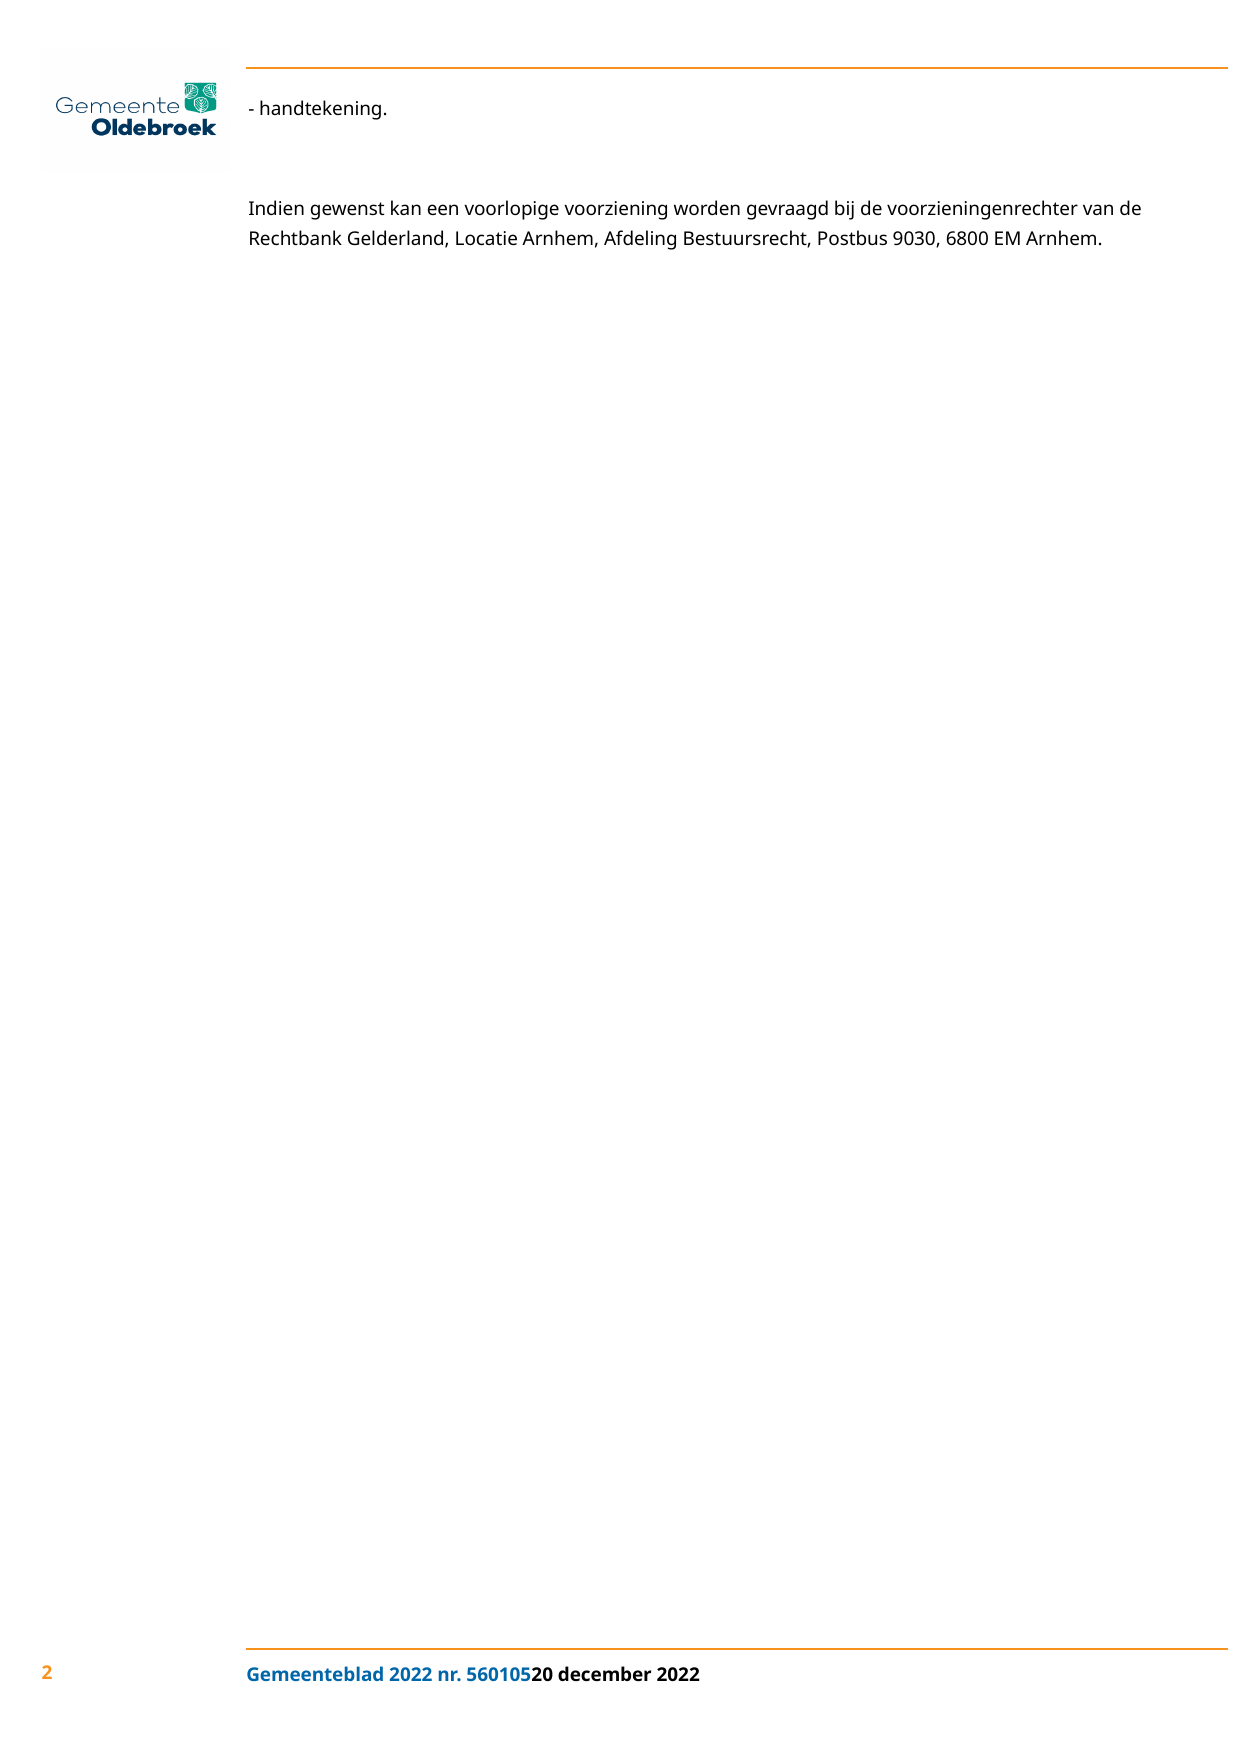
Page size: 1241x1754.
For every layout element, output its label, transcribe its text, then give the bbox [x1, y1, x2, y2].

picture [41, 47, 231, 172]
text Indien gewenst kan een voorlopige voorziening worden gevraagd bij de voorzieningenrechter van de Rechtbank Gelderland, Locatie Arnhem, Afdeling Bestuursrecht, Postbus 9030, 6800 EM Arnhem. [248, 196, 1152, 251]
text - handtekening. [248, 95, 1152, 121]
